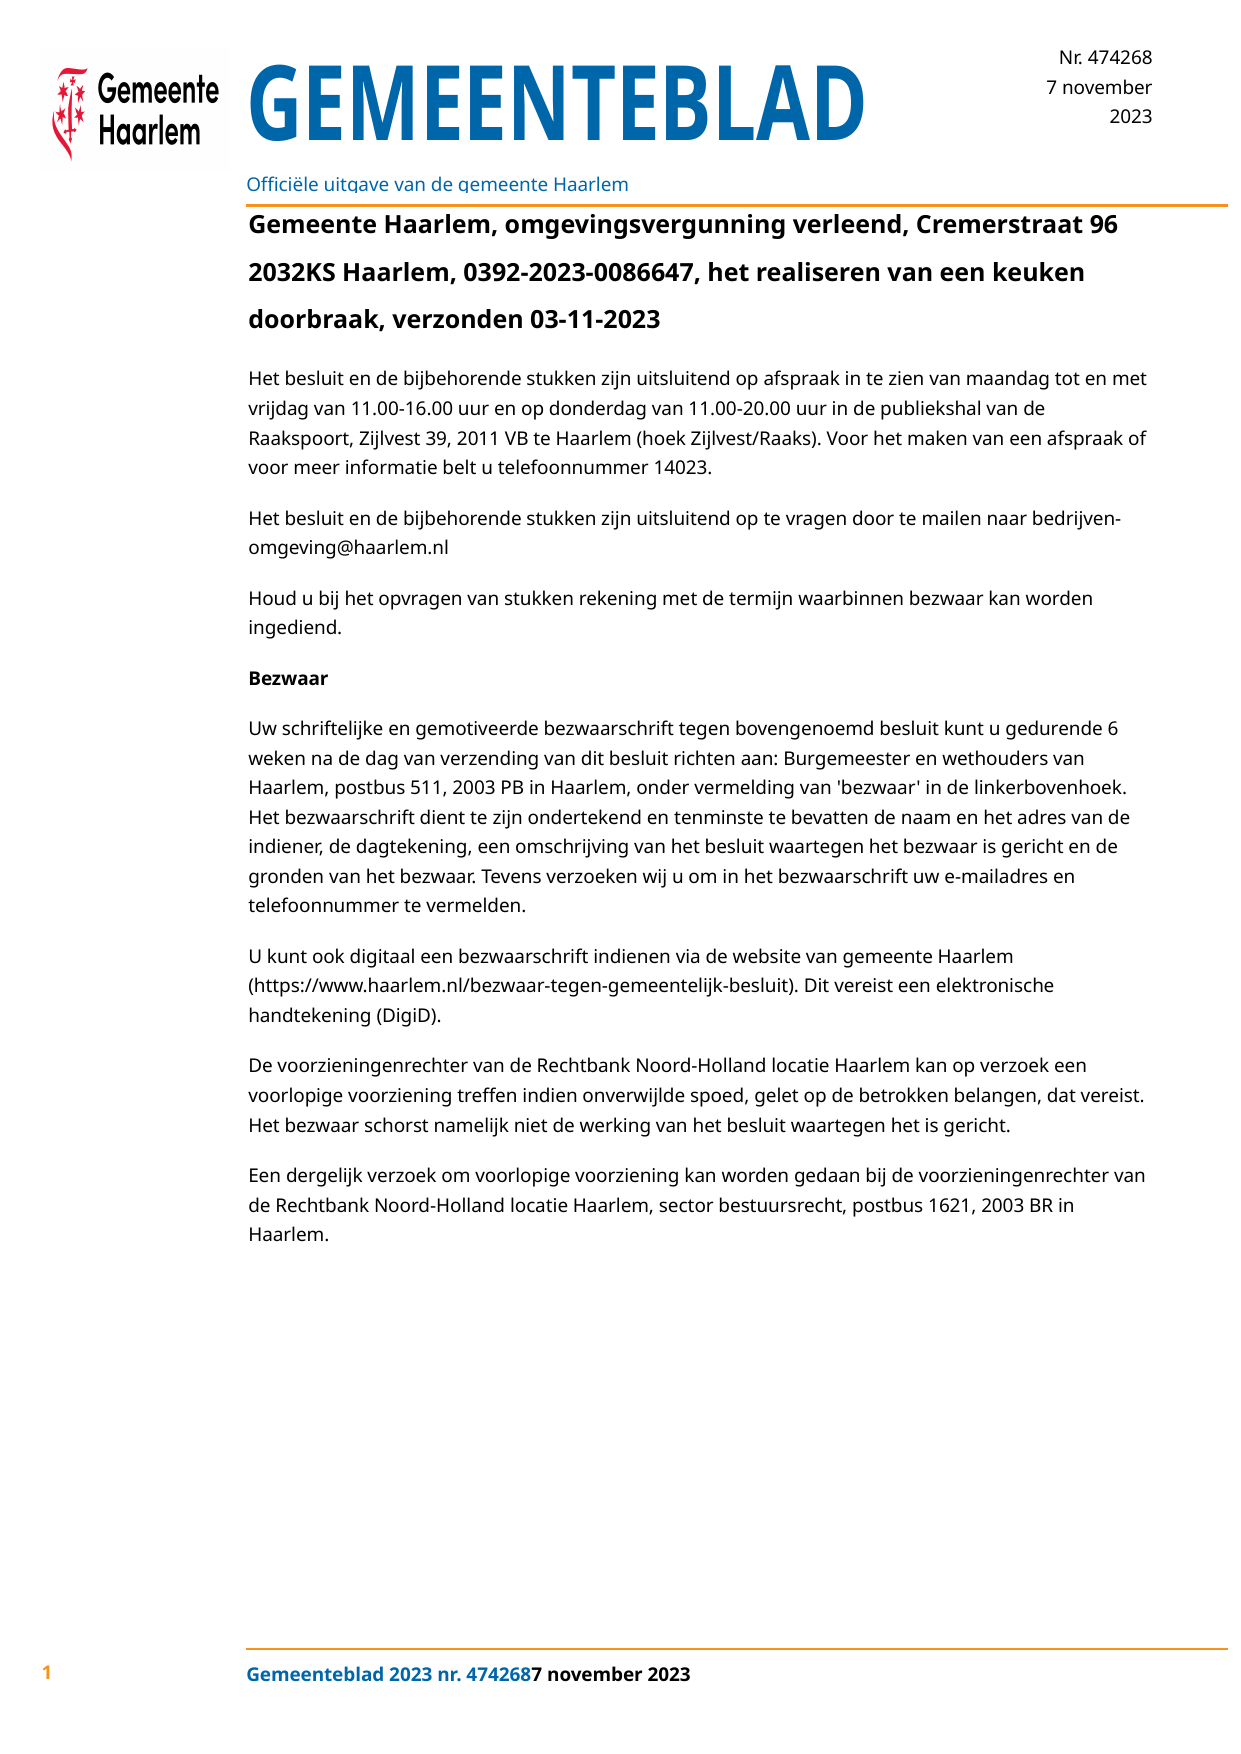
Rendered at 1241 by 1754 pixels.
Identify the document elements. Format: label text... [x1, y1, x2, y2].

text Bezwaar [248, 665, 1152, 690]
text Houd u bij het opvragen van stukken rekening met de termijn waarbinnen bezwaar kan worden ingediend. [248, 585, 1152, 640]
text Uw schriftelijke en gemotiveerde bezwaarschrift tegen bovengenoemd besluit kunt u gedurende 6 weken na de dag van verzending van dit besluit richten aan: Burgemeester en wethouders van Haarlem, postbus 511, 2003 PB in Haarlem, onder vermelding van 'bezwaar' in de linkerbovenhoek. Het bezwaarschrift dient te zijn ondertekend en tenminste te bevatten de naam en het adres van de indiener, de dagtekening, een omschrijving van het besluit waartegen het bezwaar is gericht en de gronden van het bezwaar. Tevens verzoeken wij u om in het bezwaarschrift uw e-mailadres en telefoonnummer te vermelden. [248, 715, 1152, 918]
text Een dergelijk verzoek om voorlopige voorziening kan worden gedaan bij de voorzieningenrechter van de Rechtbank Noord-Holland locatie Haarlem, sector bestuursrecht, postbus 1621, 2003 BR in Haarlem. [248, 1162, 1152, 1247]
text Het besluit en de bijbehorende stukken zijn uitsluitend op afspraak in te zien van maandag tot en met vrijdag van 11.00-16.00 uur en op donderdag van 11.00-20.00 uur in de publiekshal van de Raakspoort, Zijlvest 39, 2011 VB te Haarlem (hoek Zijlvest/Raaks). Voor het maken van een afspraak of voor meer informatie belt u telefoonnummer 14023. [248, 366, 1152, 480]
text Het besluit en de bijbehorende stukken zijn uitsluitend op te vragen door te mailen naar bedrijven-omgeving@haarlem.nl [248, 505, 1152, 560]
text De voorzieningenrechter van de Rechtbank Noord-Holland locatie Haarlem kan op verzoek een voorlopige voorziening treffen indien onverwijlde spoed, gelet op de betrokken belangen, dat vereist. Het bezwaar schorst namelijk niet de werking van het besluit waartegen het is gericht. [248, 1053, 1152, 1137]
picture [41, 47, 231, 172]
text Gemeente Haarlem, omgevingsvergunning verleend, Cremerstraat 96 2032KS Haarlem, 0392-2023-0086647, het realiseren van een keuken doorbraak, verzonden 03-11-2023 [248, 207, 1152, 336]
text U kunt ook digitaal een bezwaarschrift indienen via de website van gemeente Haarlem (https://www.haarlem.nl/bezwaar-tegen-gemeentelijk-besluit). Dit vereist een elektronische handtekening (DigiD). [248, 943, 1152, 1028]
